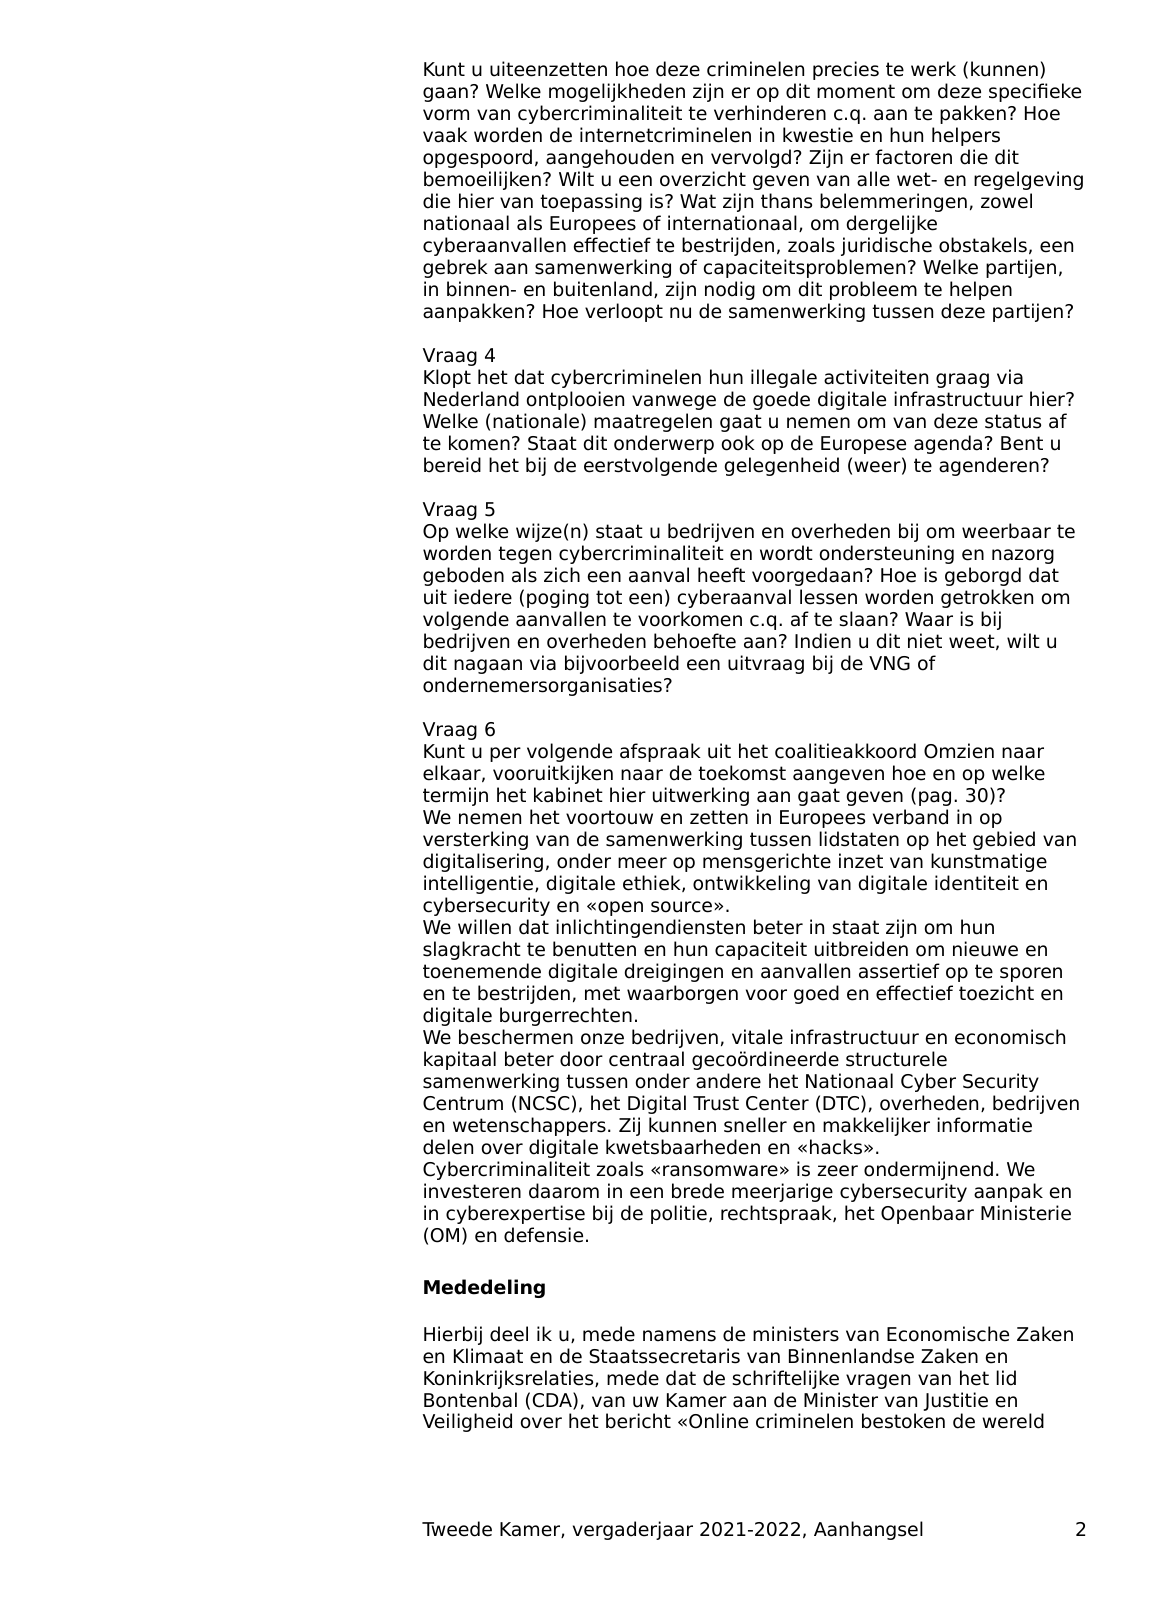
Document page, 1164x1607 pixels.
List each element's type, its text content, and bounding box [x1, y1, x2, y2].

text Cybercriminaliteit zoals «ransomware» is zeer ondermijnend. We investeren daarom in een brede meerjarige cybersecurity aanpak en in cyberexpertise bij de politie, rechtspraak, het Openbaar Ministerie (OM) en defensie. [422, 1159, 1087, 1247]
text Vraag 6 [422, 719, 1087, 741]
text Vraag 5 [422, 499, 1087, 521]
text We willen dat inlichtingendiensten beter in staat zijn om hun slagkracht te benutten en hun capaciteit uitbreiden om nieuwe en toenemende digitale dreigingen en aanvallen assertief op te sporen en te bestrijden, met waarborgen voor goed en effectief toezicht en digitale burgerrechten. [422, 917, 1087, 1027]
text We nemen het voortouw en zetten in Europees verband in op versterking van de samenwerking tussen lidstaten op het gebied van digitalisering, onder meer op mensgerichte inzet van kunstmatige intelligentie, digitale ethiek, ontwikkeling van digitale identiteit en cybersecurity en «open source». [422, 807, 1087, 917]
text Kunt u per volgende afspraak uit het coalitieakkoord Omzien naar elkaar, vooruitkijken naar de toekomst aangeven hoe en op welke termijn het kabinet hier uitwerking aan gaat geven (pag. 30)? [422, 741, 1087, 807]
text We beschermen onze bedrijven, vitale infrastructuur en economisch kapitaal beter door centraal gecoördineerde structurele samenwerking tussen onder andere het Nationaal Cyber Security Centrum (NCSC), het Digital Trust Center (DTC), overheden, bedrijven en wetenschappers. Zij kunnen sneller en makkelijker informatie delen over digitale kwetsbaarheden en «hacks». [422, 1027, 1087, 1159]
text Op welke wijze(n) staat u bedrijven en overheden bij om weerbaar te worden tegen cybercriminaliteit en wordt ondersteuning en nazorg geboden als zich een aanval heeft voorgedaan? Hoe is geborgd dat uit iedere (poging tot een) cyberaanval lessen worden getrokken om volgende aanvallen te voorkomen c.q. af te slaan? Waar is bij bedrijven en overheden behoefte aan? Indien u dit niet weet, wilt u dit nagaan via bijvoorbeeld een uitvraag bij de VNG of ondernemersorganisaties? [422, 521, 1087, 697]
text Hierbij deel ik u, mede namens de ministers van Economische Zaken en Klimaat en de Staatssecretaris van Binnenlandse Zaken en Koninkrijksrelaties, mede dat de schriftelijke vragen van het lid Bontenbal (CDA), van uw Kamer aan de Minister van Justitie en Veiligheid over het bericht «Online criminelen bestoken de wereld [422, 1323, 1087, 1433]
text Kunt u uiteenzetten hoe deze criminelen precies te werk (kunnen) gaan? Welke mogelijkheden zijn er op dit moment om deze specifieke vorm van cybercriminaliteit te verhinderen c.q. aan te pakken? Hoe vaak worden de internetcriminelen in kwestie en hun helpers opgespoord, aangehouden en vervolgd? Zijn er factoren die dit bemoeilijken? Wilt u een overzicht geven van alle wet- en regelgeving die hier van toepassing is? Wat zijn thans belemmeringen, zowel nationaal als Europees of internationaal, om dergelijke cyberaanvallen effectief te bestrijden, zoals juridische obstakels, een gebrek aan samenwerking of capaciteitsproblemen? Welke partijen, in binnen- en buitenland, zijn nodig om dit probleem te helpen aanpakken? Hoe verloopt nu de samenwerking tussen deze partijen? [422, 59, 1087, 323]
text Klopt het dat cybercriminelen hun illegale activiteiten graag via Nederland ontplooien vanwege de goede digitale infrastructuur hier? Welke (nationale) maatregelen gaat u nemen om van deze status af te komen? Staat dit onderwerp ook op de Europese agenda? Bent u bereid het bij de eerstvolgende gelegenheid (weer) te agenderen? [422, 367, 1087, 477]
subtitle Mededeling [422, 1277, 1087, 1298]
text Vraag 4 [422, 345, 1087, 367]
